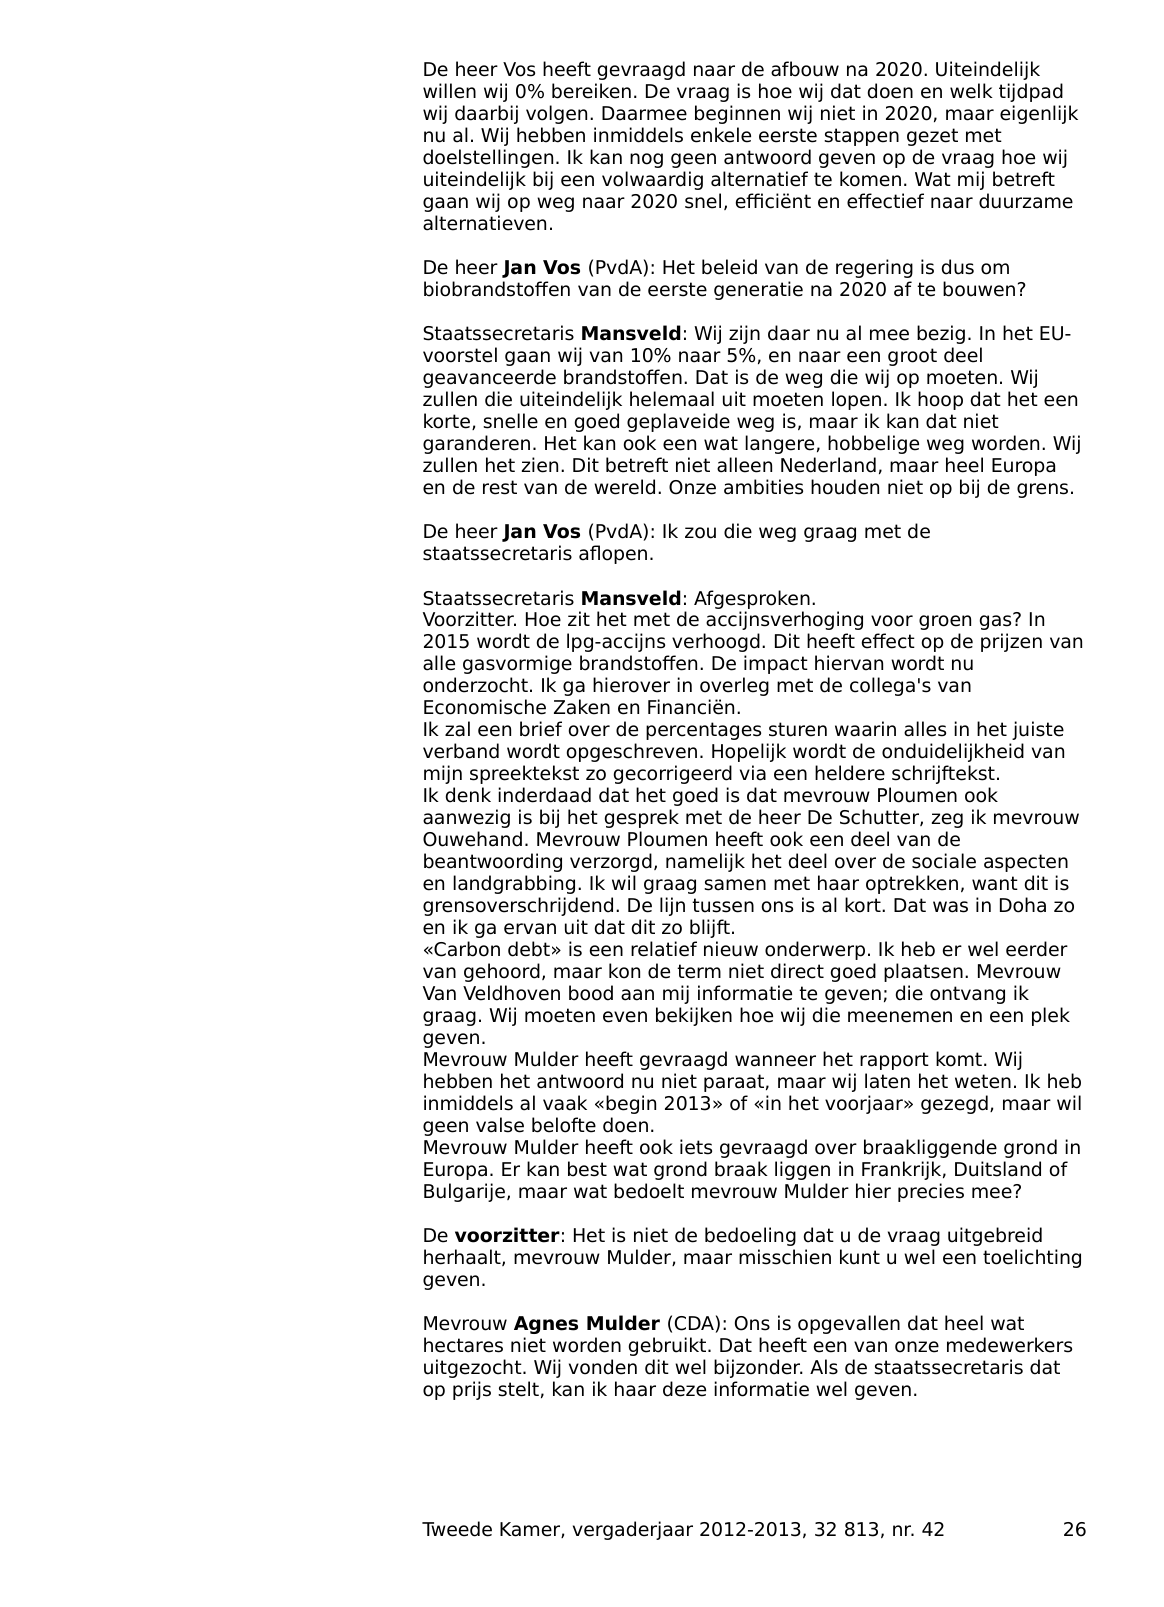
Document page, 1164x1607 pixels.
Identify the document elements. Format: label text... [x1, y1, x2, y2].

text De heer Vos heeft gevraagd naar de afbouw na 2020. Uiteindelijk willen wij 0% bereiken. De vraag is hoe wij dat doen en welk tijdpad wij daarbij volgen. Daarmee beginnen wij niet in 2020, maar eigenlijk nu al. Wij hebben inmiddels enkele eerste stappen gezet met doelstellingen. Ik kan nog geen antwoord geven op de vraag hoe wij uiteindelijk bij een volwaardig alternatief te komen. Wat mij betreft gaan wij op weg naar 2020 snel, efficiënt en effectief naar duurzame alternatieven. [422, 59, 1087, 235]
text De voorzitter: Het is niet de bedoeling dat u de vraag uitgebreid herhaalt, mevrouw Mulder, maar misschien kunt u wel een toelichting geven. [422, 1225, 1087, 1291]
text «Carbon debt» is een relatief nieuw onderwerp. Ik heb er wel eerder van gehoord, maar kon de term niet direct goed plaatsen. Mevrouw Van Veldhoven bood aan mij informatie te geven; die ontvang ik graag. Wij moeten even bekijken hoe wij die meenemen en een plek geven. [422, 939, 1087, 1049]
text Mevrouw Agnes Mulder (CDA): Ons is opgevallen dat heel wat hectares niet worden gebruikt. Dat heeft een van onze medewerkers uitgezocht. Wij vonden dit wel bijzonder. Als de staatssecretaris dat op prijs stelt, kan ik haar deze informatie wel geven. [422, 1313, 1087, 1401]
text Ik denk inderdaad dat het goed is dat mevrouw Ploumen ook aanwezig is bij het gesprek met de heer De Schutter, zeg ik mevrouw Ouwehand. Mevrouw Ploumen heeft ook een deel van de beantwoording verzorgd, namelijk het deel over de sociale aspecten en landgrabbing. Ik wil graag samen met haar optrekken, want dit is grensoverschrijdend. De lijn tussen ons is al kort. Dat was in Doha zo en ik ga ervan uit dat dit zo blijft. [422, 785, 1087, 939]
text De heer Jan Vos (PvdA): Ik zou die weg graag met de staatssecretaris aflopen. [422, 521, 1087, 565]
text De heer Jan Vos (PvdA): Het beleid van de regering is dus om biobrandstoffen van de eerste generatie na 2020 af te bouwen? [422, 257, 1087, 301]
text Staatssecretaris Mansveld: Afgesproken. [422, 587, 1087, 609]
text Voorzitter. Hoe zit het met de accijnsverhoging voor groen gas? In 2015 wordt de lpg-accijns verhoogd. Dit heeft effect op de prijzen van alle gasvormige brandstoffen. De impact hiervan wordt nu onderzocht. Ik ga hierover in overleg met de collega's van Economische Zaken en Financiën. [422, 609, 1087, 719]
text Ik zal een brief over de percentages sturen waarin alles in het juiste verband wordt opgeschreven. Hopelijk wordt de onduidelijkheid van mijn spreektekst zo gecorrigeerd via een heldere schrijftekst. [422, 719, 1087, 785]
text Mevrouw Mulder heeft ook iets gevraagd over braakliggende grond in Europa. Er kan best wat grond braak liggen in Frankrijk, Duitsland of Bulgarije, maar wat bedoelt mevrouw Mulder hier precies mee? [422, 1137, 1087, 1203]
text Staatssecretaris Mansveld: Wij zijn daar nu al mee bezig. In het EU-voorstel gaan wij van 10% naar 5%, en naar een groot deel geavanceerde brandstoffen. Dat is de weg die wij op moeten. Wij zullen die uiteindelijk helemaal uit moeten lopen. Ik hoop dat het een korte, snelle en goed geplaveide weg is, maar ik kan dat niet garanderen. Het kan ook een wat langere, hobbelige weg worden. Wij zullen het zien. Dit betreft niet alleen Nederland, maar heel Europa en de rest van de wereld. Onze ambities houden niet op bij de grens. [422, 323, 1087, 499]
text Mevrouw Mulder heeft gevraagd wanneer het rapport komt. Wij hebben het antwoord nu niet paraat, maar wij laten het weten. Ik heb inmiddels al vaak «begin 2013» of «in het voorjaar» gezegd, maar wil geen valse belofte doen. [422, 1049, 1087, 1137]
